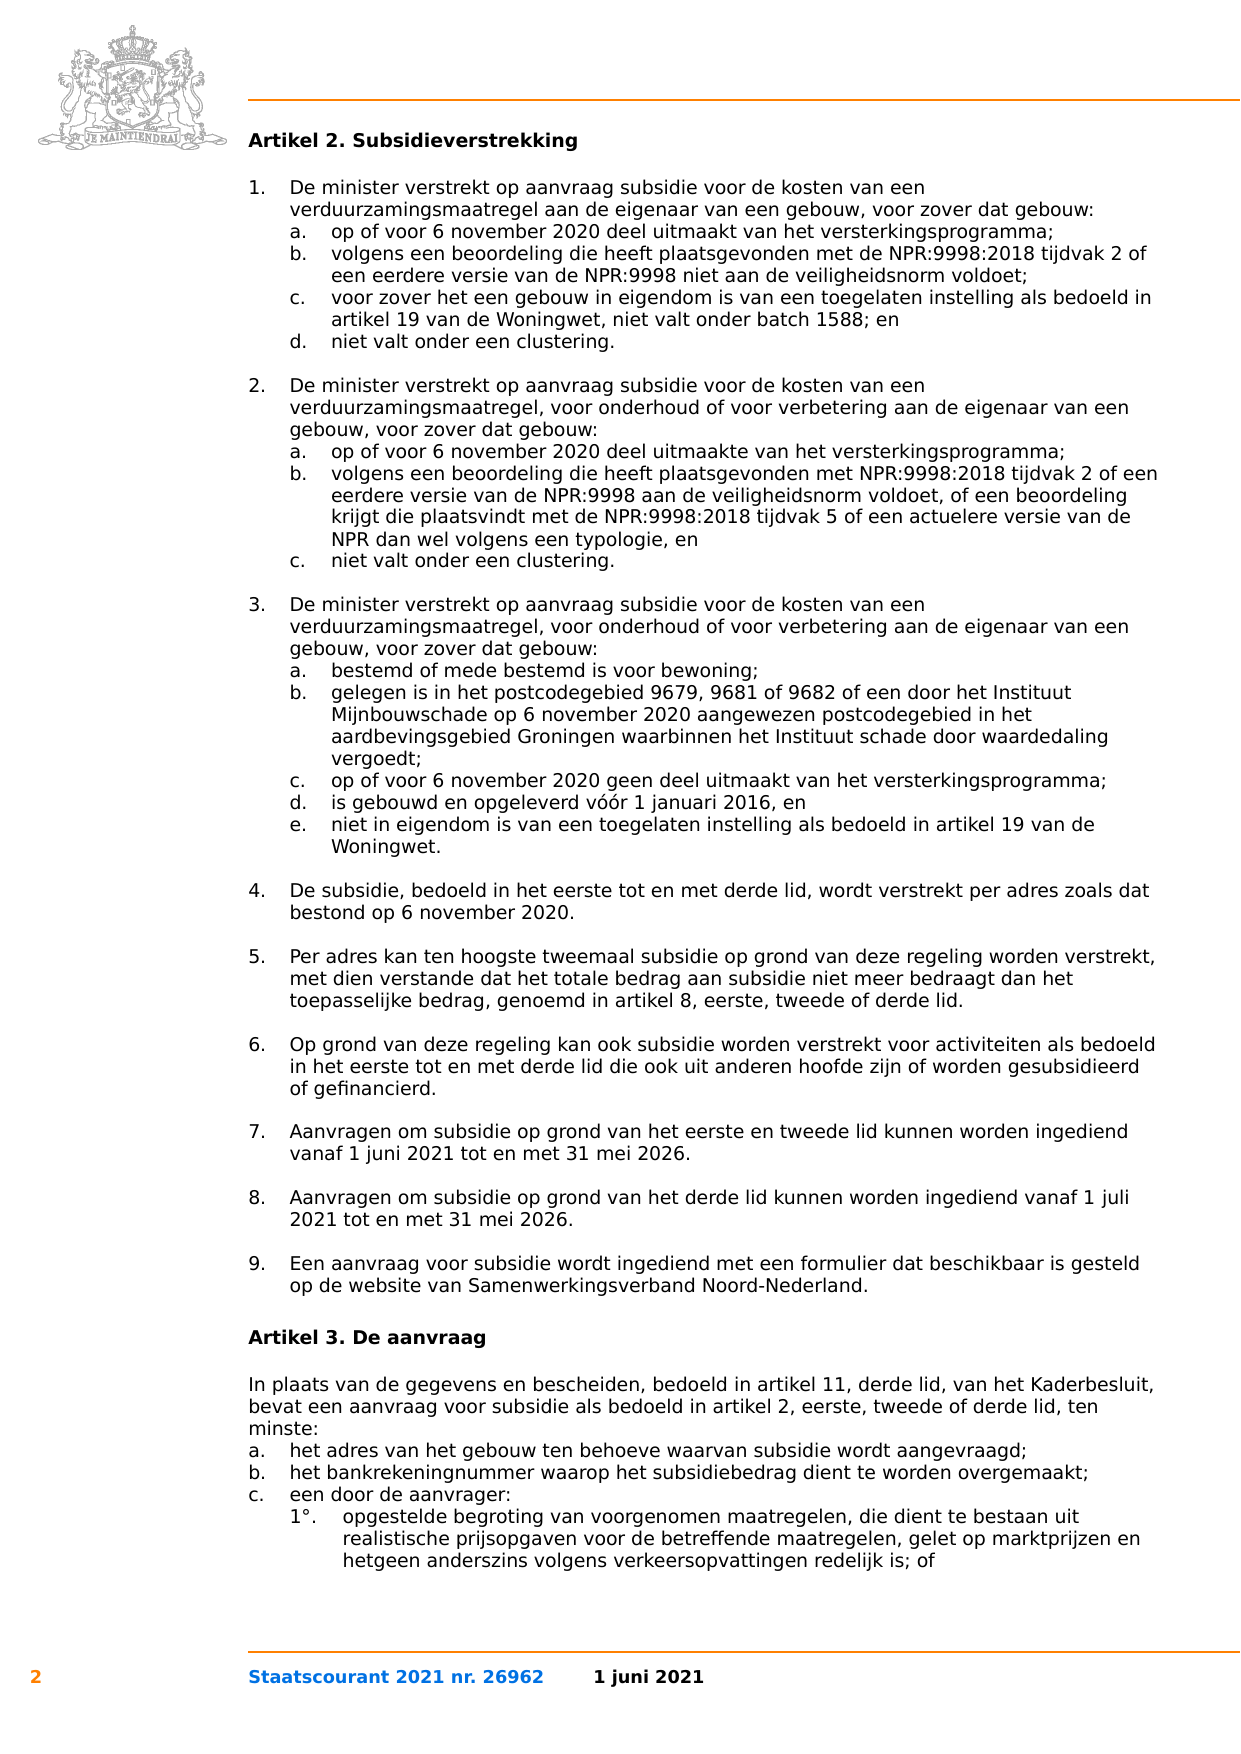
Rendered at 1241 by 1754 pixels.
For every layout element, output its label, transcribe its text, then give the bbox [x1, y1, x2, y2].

text a. bestemd of mede bestemd is voor bewoning; [289, 660, 1163, 682]
text b. het bankrekeningnummer waarop het subsidiebedrag dient te worden overgemaakt; [248, 1462, 1163, 1484]
text c. op of voor 6 november 2020 geen deel uitmaakt van het versterkingsprogramma; [289, 770, 1163, 792]
text 2. De minister verstrekt op aanvraag subsidie voor de kosten van een verduurzamingsmaatregel, voor onderhoud of voor verbetering aan de eigenaar van een gebouw, voor zover dat gebouw: [248, 374, 1163, 441]
text In plaats van de gegevens en bescheiden, bedoeld in artikel 11, derde lid, van het Kaderbesluit, bevat een aanvraag voor subsidie als bedoeld in artikel 2, eerste, tweede of derde lid, ten minste: [248, 1374, 1163, 1440]
subtitle Artikel 3. De aanvraag [248, 1327, 1163, 1349]
text 7. Aanvragen om subsidie op grond van het eerste en tweede lid kunnen worden ingediend vanaf 1 juni 2021 tot en met 31 mei 2026. [248, 1121, 1163, 1165]
text 1°. opgestelde begroting van voorgenomen maatregelen, die dient te bestaan uit realistische prijsopgaven voor de betreffende maatregelen, gelet op marktprijzen en hetgeen anderszins volgens verkeersopvattingen redelijk is; of [289, 1506, 1163, 1572]
text a. op of voor 6 november 2020 deel uitmaakte van het versterkingsprogramma; [289, 441, 1163, 462]
text b. gelegen is in het postcodegebied 9679, 9681 of 9682 of een door het Instituut Mijnbouwschade op 6 november 2020 aangewezen postcodegebied in het aardbevingsgebied Groningen waarbinnen het Instituut schade door waardedaling vergoedt; [289, 682, 1163, 770]
text c. een door de aanvrager: [248, 1484, 1163, 1506]
text 3. De minister verstrekt op aanvraag subsidie voor de kosten van een verduurzamingsmaatregel, voor onderhoud of voor verbetering aan de eigenaar van een gebouw, voor zover dat gebouw: [248, 594, 1163, 660]
text c. niet valt onder een clustering. [289, 550, 1163, 572]
text 4. De subsidie, bedoeld in het eerste tot en met derde lid, wordt verstrekt per adres zoals dat bestond op 6 november 2020. [248, 880, 1163, 924]
subtitle Artikel 2. Subsidieverstrekking [248, 130, 1163, 152]
text 5. Per adres kan ten hoogste tweemaal subsidie op grond van deze regeling worden verstrekt, met dien verstande dat het totale bedrag aan subsidie niet meer bedraagt dan het toepasselijke bedrag, genoemd in artikel 8, eerste, tweede of derde lid. [248, 946, 1163, 1012]
text 9. Een aanvraag voor subsidie wordt ingediend met een formulier dat beschikbaar is gesteld op de website van Samenwerkingsverband Noord-Nederland. [248, 1253, 1163, 1297]
text a. het adres van het gebouw ten behoeve waarvan subsidie wordt aangevraagd; [248, 1440, 1163, 1462]
text d. is gebouwd en opgeleverd vóór 1 januari 2016, en [289, 792, 1163, 814]
text a. op of voor 6 november 2020 deel uitmaakt van het versterkingsprogramma; [289, 221, 1163, 243]
text 1. De minister verstrekt op aanvraag subsidie voor de kosten van een verduurzamingsmaatregel aan de eigenaar van een gebouw, voor zover dat gebouw: [248, 177, 1163, 221]
text e. niet in eigendom is van een toegelaten instelling als bedoeld in artikel 19 van de Woningwet. [289, 814, 1163, 858]
text b. volgens een beoordeling die heeft plaatsgevonden met NPR:9998:2018 tijdvak 2 of een eerdere versie van de NPR:9998 aan de veiligheidsnorm voldoet, of een beoordeling krijgt die plaatsvindt met de NPR:9998:2018 tijdvak 5 of een actuelere versie van de NPR dan wel volgens een typologie, en [289, 462, 1163, 550]
text b. volgens een beoordeling die heeft plaatsgevonden met de NPR:9998:2018 tijdvak 2 of een eerdere versie van de NPR:9998 niet aan de veiligheidsnorm voldoet; [289, 243, 1163, 287]
text 6. Op grond van deze regeling kan ook subsidie worden verstrekt voor activiteiten als bedoeld in het eerste tot en met derde lid die ook uit anderen hoofde zijn of worden gesubsidieerd of gefinancierd. [248, 1033, 1163, 1099]
text d. niet valt onder een clustering. [289, 331, 1163, 353]
picture [38, 25, 227, 150]
text 8. Aanvragen om subsidie op grond van het derde lid kunnen worden ingediend vanaf 1 juli 2021 tot en met 31 mei 2026. [248, 1187, 1163, 1231]
text c. voor zover het een gebouw in eigendom is van een toegelaten instelling als bedoeld in artikel 19 van de Woningwet, niet valt onder batch 1588; en [289, 287, 1163, 331]
